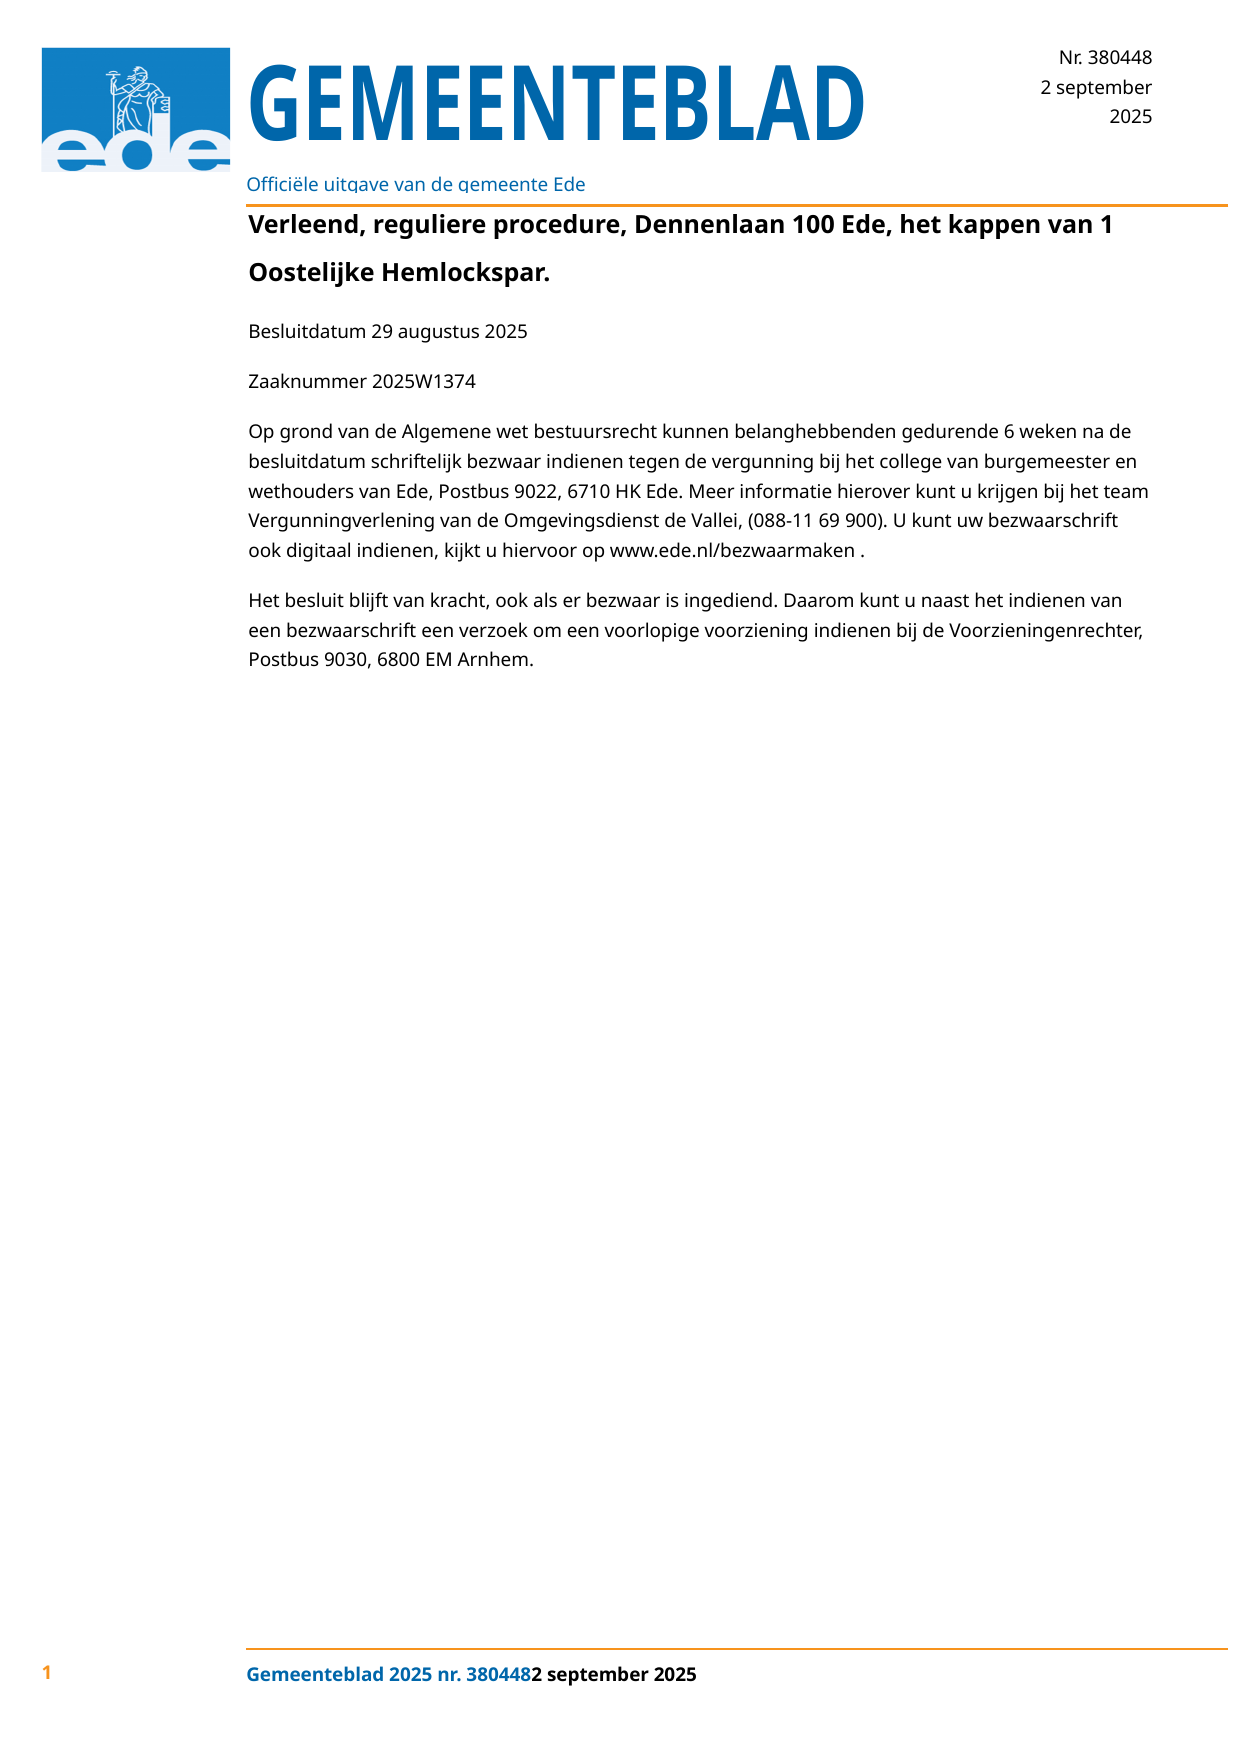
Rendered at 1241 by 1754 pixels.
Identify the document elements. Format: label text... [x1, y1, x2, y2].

picture [41, 47, 231, 172]
text Verleend, reguliere procedure, Dennenlaan 100 Ede, het kappen van 1 Oostelijke Hemlockspar. [248, 207, 1152, 288]
text Het besluit blijft van kracht, ook als er bezwaar is ingediend. Daarom kunt u naast het indienen van een bezwaarschrift een verzoek om een voorlopige voorziening indienen bij de Voorzieningenrechter, Postbus 9030, 6800 EM Arnhem. [248, 587, 1152, 672]
text Besluitdatum 29 augustus 2025 [248, 318, 1152, 344]
text Op grond van de Algemene wet bestuursrecht kunnen belanghebbenden gedurende 6 weken na de besluitdatum schriftelijk bezwaar indienen tegen de vergunning bij het college van burgemeester en wethouders van Ede, Postbus 9022, 6710 HK Ede. Meer informatie hierover kunt u krijgen bij het team Vergunningverlening van de Omgevingsdienst de Vallei, (088-11 69 900). U kunt uw bezwaarschrift ook digitaal indienen, kijkt u hiervoor op www.ede.nl/bezwaarmaken . [248, 419, 1152, 563]
text Zaaknummer 2025W1374 [248, 368, 1152, 394]
